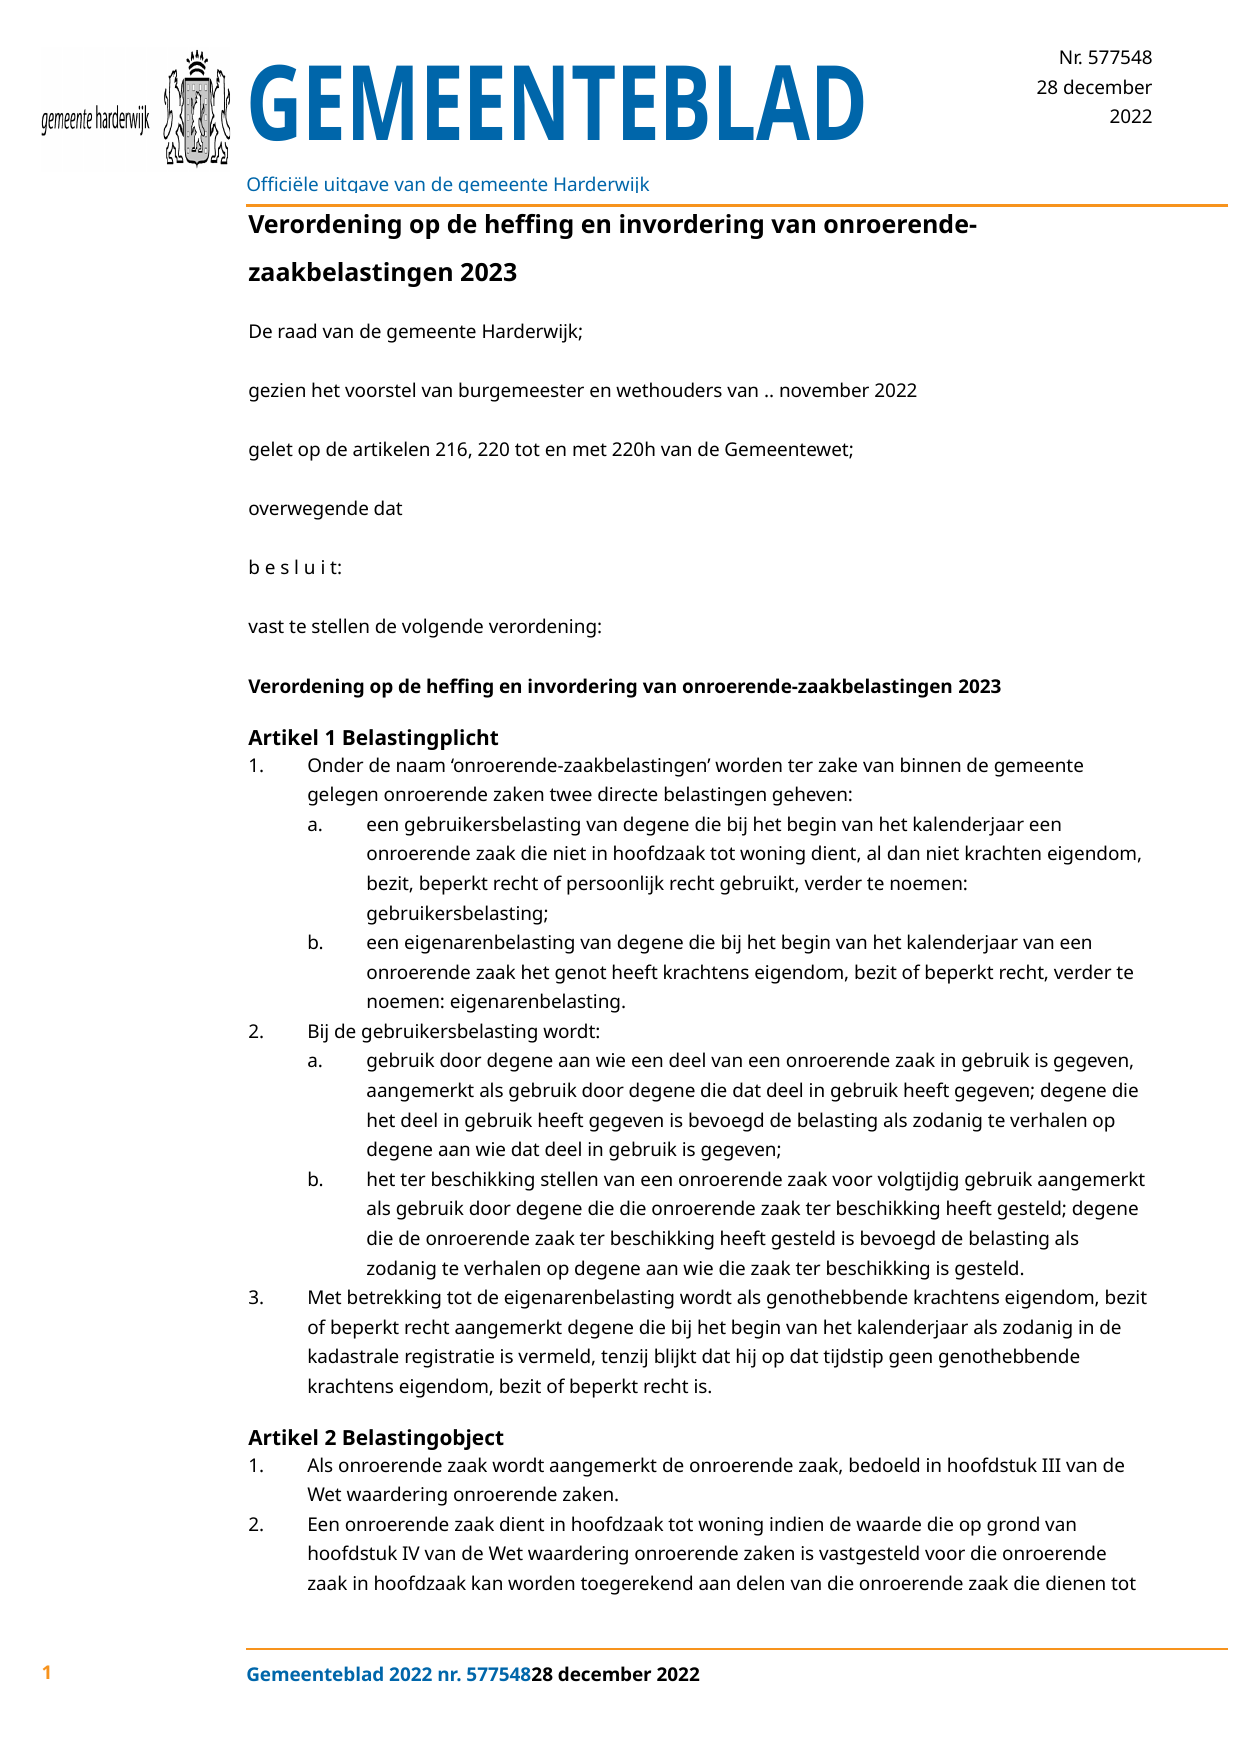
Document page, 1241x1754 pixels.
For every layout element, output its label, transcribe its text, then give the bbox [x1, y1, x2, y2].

picture [41, 47, 231, 172]
list Onder de naam ‘onroerende-zaakbelastingen’ worden ter zake van binnen de gemeente gelegen onroerende zaken twee directe belastingen geheven: [248, 752, 1152, 807]
list het ter beschikking stellen van een onroerende zaak voor volgtijdig gebruik aangemerkt als gebruik door degene die die onroerende zaak ter beschikking heeft gesteld; degene die de onroerende zaak ter beschikking heeft gesteld is bevoegd de belasting als zodanig te verhalen op degene aan wie die zaak ter beschikking is gesteld. [307, 1166, 1152, 1280]
text gelet op de artikelen 216, 220 tot en met 220h van de Gemeentewet; [248, 436, 1152, 462]
text De raad van de gemeente Harderwijk; [248, 318, 1152, 344]
list gebruik door degene aan wie een deel van een onroerende zaak in gebruik is gegeven, aangemerkt als gebruik door degene die dat deel in gebruik heeft gegeven; degene die het deel in gebruik heeft gegeven is bevoegd de belasting als zodanig te verhalen op degene aan wie dat deel in gebruik is gegeven; [307, 1048, 1152, 1162]
text Verordening op de heffing en invordering van onroerende-zaakbelastingen 2023 [248, 673, 1152, 699]
list Met betrekking tot de eigenarenbelasting wordt als genothebbende krachtens eigendom, bezit of beperkt recht aangemerkt degene die bij het begin van het kalenderjaar als zodanig in de kadastrale registratie is vermeld, tenzij blijkt dat hij op dat tijdstip geen genothebbende krachtens eigendom, bezit of beperkt recht is. [248, 1284, 1152, 1399]
text b e s l u i t: [248, 554, 1152, 580]
text vast te stellen de volgende verordening: [248, 614, 1152, 639]
text Artikel 2 Belastingobject [248, 1423, 1152, 1452]
text Verordening op de heffing en invordering van onroerende-zaakbelastingen 2023 [248, 207, 1152, 288]
list Bij de gebruikersbelasting wordt: [248, 1018, 1152, 1044]
list Een onroerende zaak dient in hoofdzaak tot woning indien de waarde die op grond van hoofdstuk IV van de Wet waardering onroerende zaken is vastgesteld voor die onroerende zaak in hoofdzaak kan worden toegerekend aan delen van die onroerende zaak die dienen tot [248, 1511, 1152, 1596]
list een eigenarenbelasting van degene die bij het begin van het kalenderjaar van een onroerende zaak het genot heeft krachtens eigendom, bezit of beperkt recht, verder te noemen: eigenarenbelasting. [307, 929, 1152, 1014]
list Als onroerende zaak wordt aangemerkt de onroerende zaak, bedoeld in hoofdstuk III van de Wet waardering onroerende zaken. [248, 1452, 1152, 1507]
text gezien het voorstel van burgemeester en wethouders van .. november 2022 [248, 377, 1152, 403]
text overwegende dat [248, 495, 1152, 521]
list een gebruikersbelasting van degene die bij het begin van het kalenderjaar een onroerende zaak die niet in hoofdzaak tot woning dient, al dan niet krachten eigendom, bezit, beperkt recht of persoonlijk recht gebruikt, verder te noemen: gebruikersbelasting; [307, 811, 1152, 925]
text Artikel 1 Belastingplicht [248, 723, 1152, 752]
